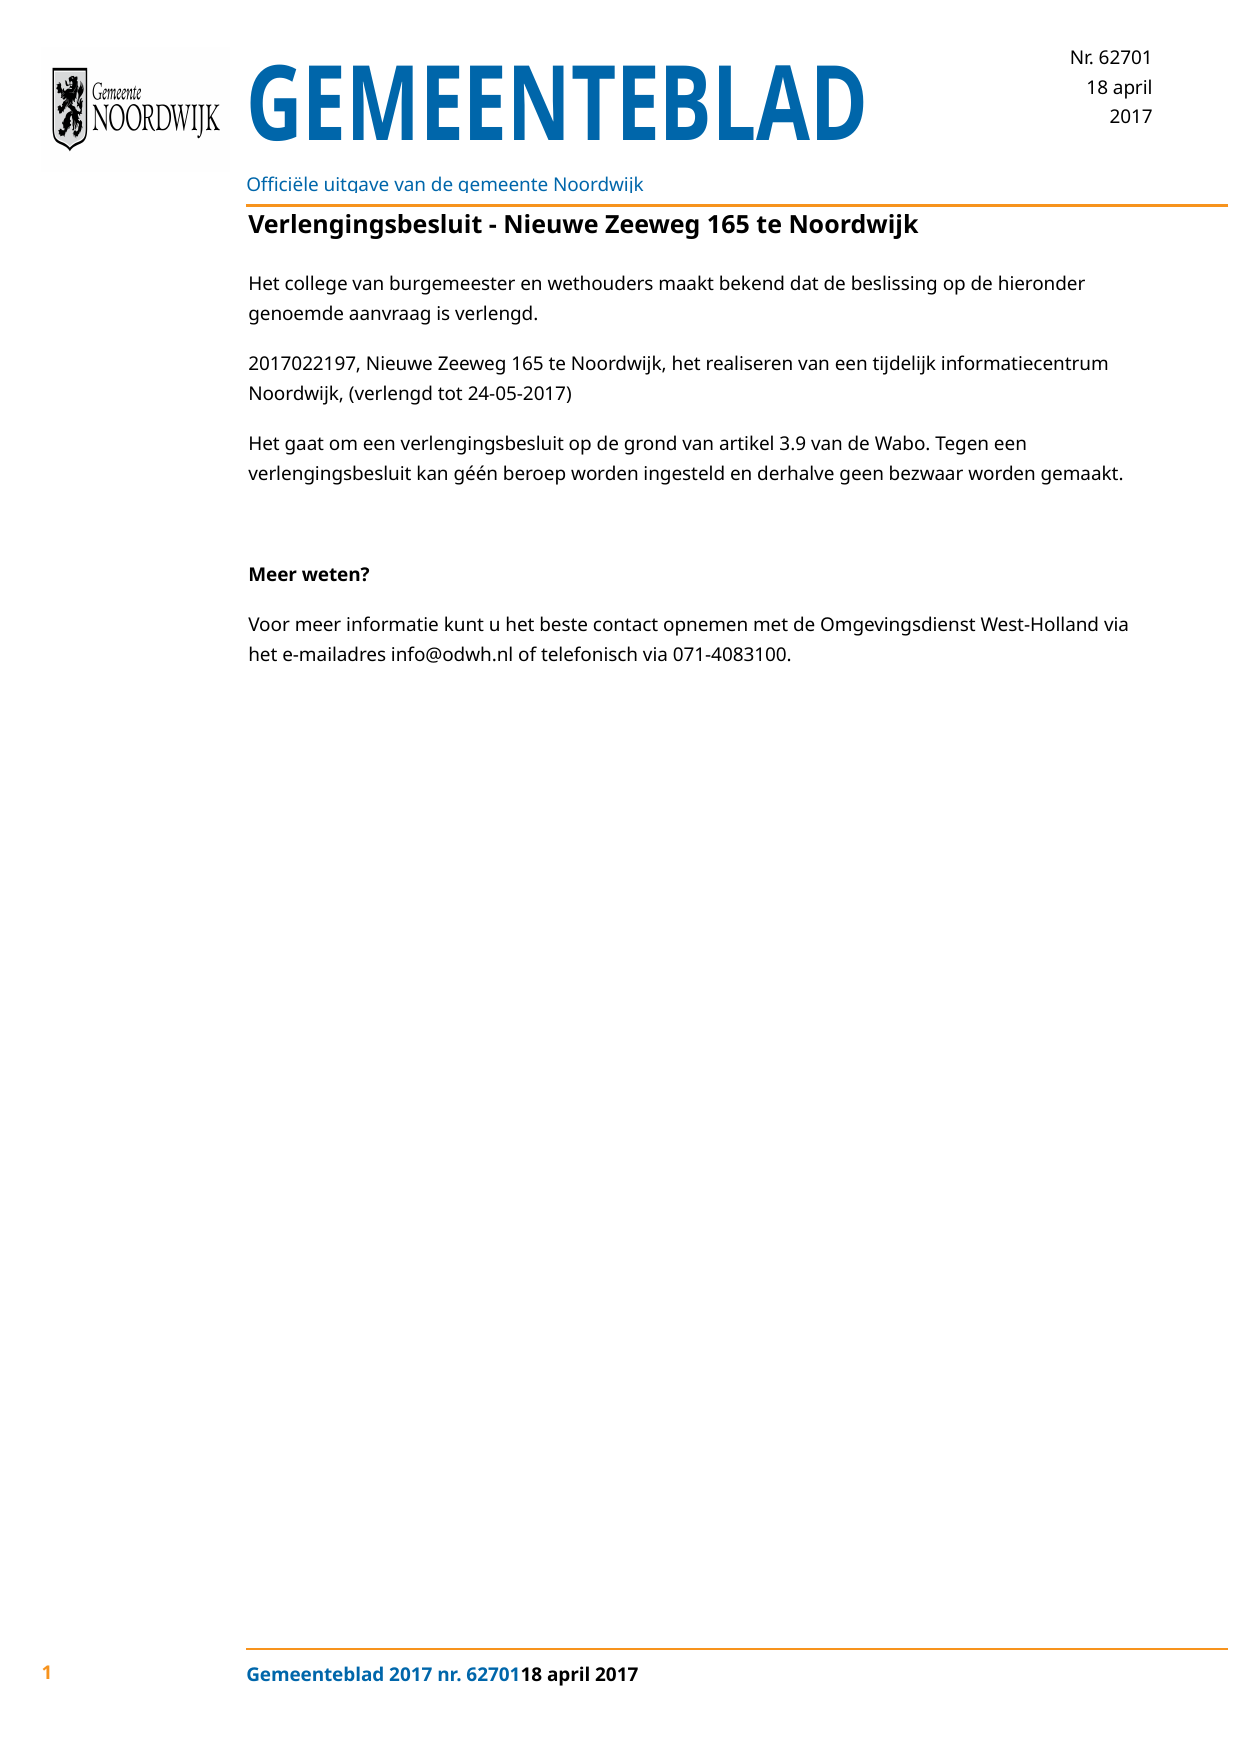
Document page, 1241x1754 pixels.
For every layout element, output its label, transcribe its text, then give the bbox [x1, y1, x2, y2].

text Voor meer informatie kunt u het beste contact opnemen met de Omgevingsdienst West-Holland via het e-mailadres info@odwh.nl of telefonisch via 071-4083100. [248, 611, 1152, 666]
picture [41, 47, 231, 172]
text 2017022197, Nieuwe Zeeweg 165 te Noordwijk, het realiseren van een tijdelijk informatiecentrum Noordwijk, (verlengd tot 24-05-2017) [248, 350, 1152, 406]
text Meer weten? [248, 561, 1152, 586]
text Het gaat om een verlengingsbesluit op de grond van artikel 3.9 van de Wabo. Tegen een verlengingsbesluit kan géén beroep worden ingesteld en derhalve geen bezwaar worden gemaakt. [248, 430, 1152, 486]
text Verlengingsbesluit - Nieuwe Zeeweg 165 te Noordwijk [248, 207, 1152, 241]
text Het college van burgemeester en wethouders maakt bekend dat de beslissing op de hieronder genoemde aanvraag is verlengd. [248, 270, 1152, 326]
